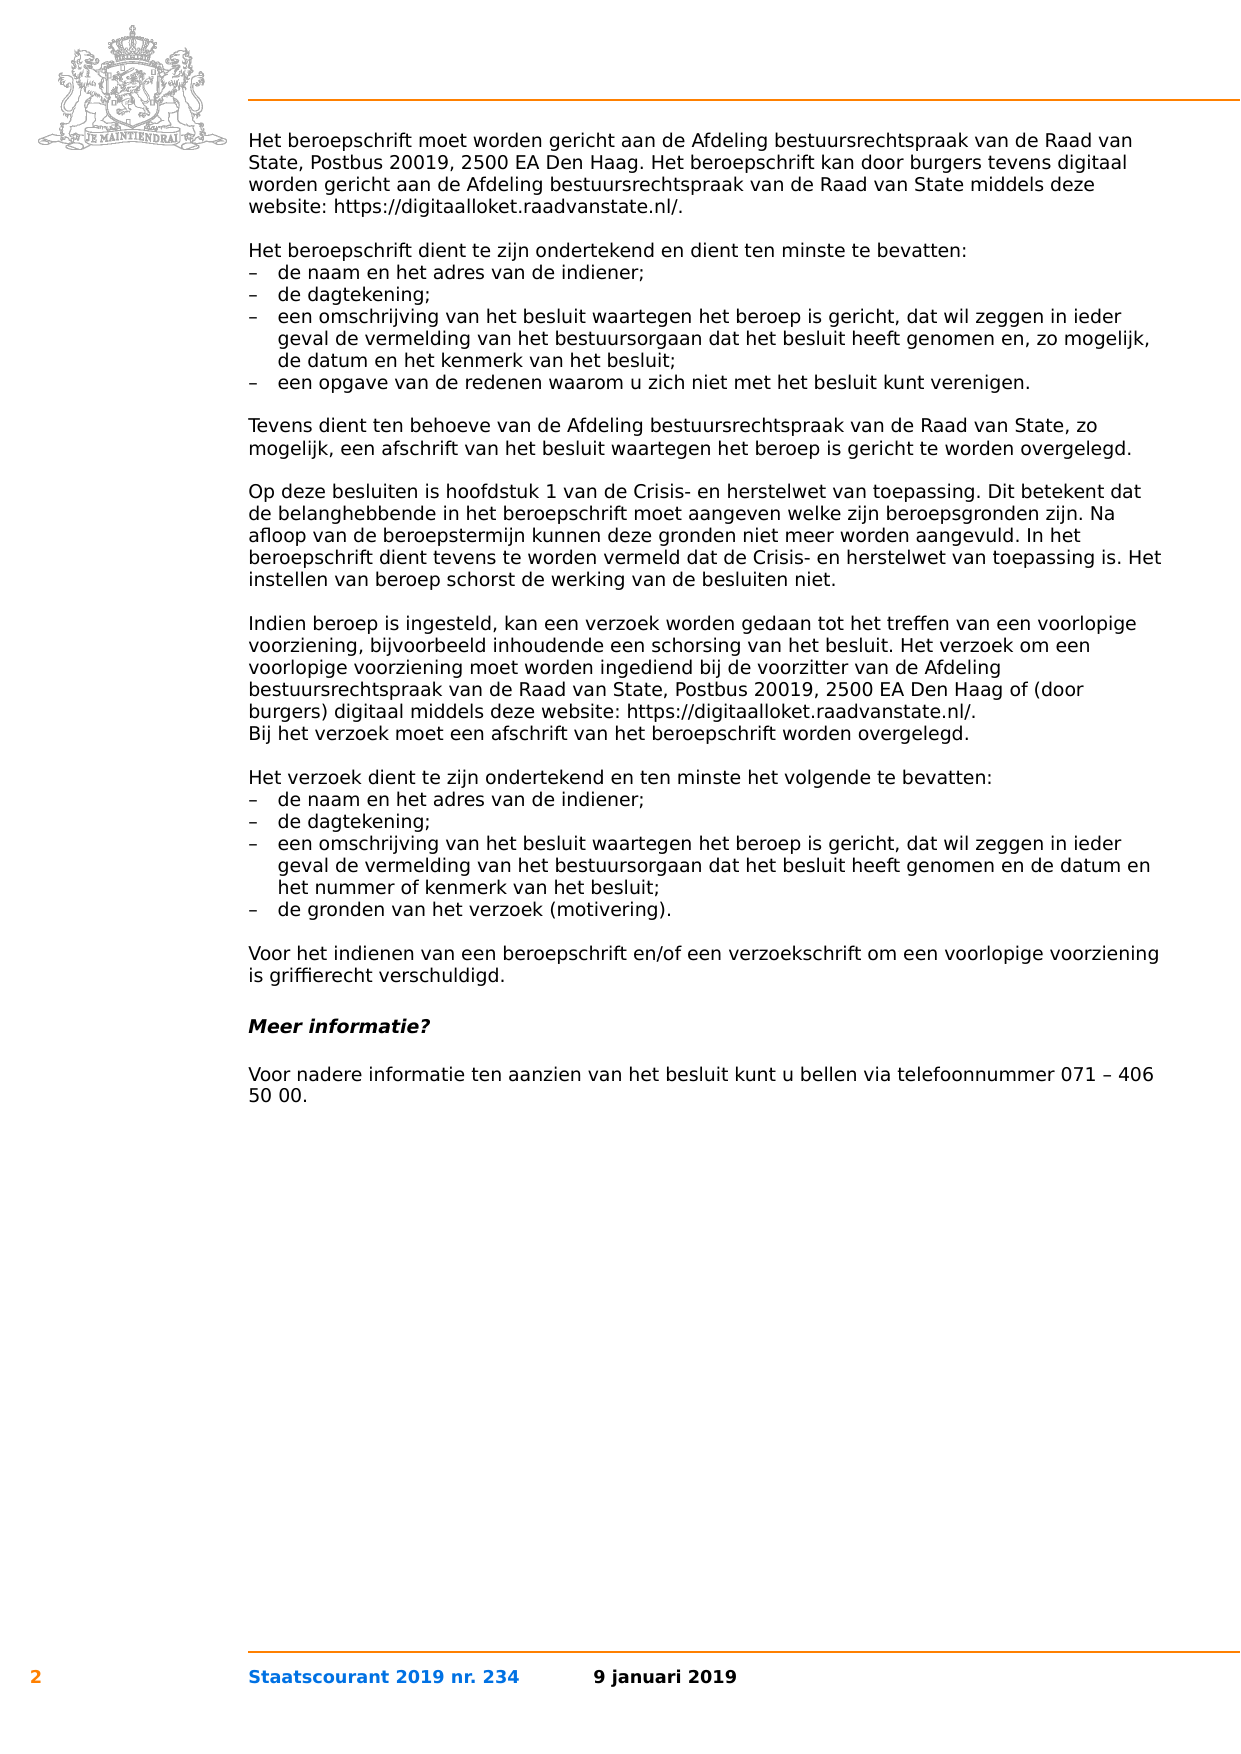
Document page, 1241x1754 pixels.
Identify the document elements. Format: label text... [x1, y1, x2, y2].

text – een opgave van de redenen waarom u zich niet met het besluit kunt verenigen. [248, 372, 1163, 393]
text – een omschrijving van het besluit waartegen het beroep is gericht, dat wil zeggen in ieder geval de vermelding van het bestuursorgaan dat het besluit heeft genomen en de datum en het nummer of kenmerk van het besluit; [248, 833, 1163, 899]
text Het beroepschrift moet worden gericht aan de Afdeling bestuursrechtspraak van de Raad van State, Postbus 20019, 2500 EA Den Haag. Het beroepschrift kan door burgers tevens digitaal worden gericht aan de Afdeling bestuursrechtspraak van de Raad van State middels deze website: https://digitaalloket.raadvanstate.nl/. [248, 130, 1163, 218]
text Het beroepschrift dient te zijn ondertekend en dient ten minste te bevatten: [248, 240, 1163, 262]
text Indien beroep is ingesteld, kan een verzoek worden gedaan tot het treffen van een voorlopige voorziening, bijvoorbeeld inhoudende een schorsing van het besluit. Het verzoek om een voorlopige voorziening moet worden ingediend bij de voorzitter van de Afdeling bestuursrechtspraak van de Raad van State, Postbus 20019, 2500 EA Den Haag of (door burgers) digitaal middels deze website: https://digitaalloket.raadvanstate.nl/. [248, 613, 1163, 723]
text – de dagtekening; [248, 811, 1163, 833]
text Voor nadere informatie ten aanzien van het besluit kunt u bellen via telefoonnummer 071 – 406 50 00. [248, 1063, 1163, 1107]
text Voor het indienen van een beroepschrift en/of een verzoekschrift om een voorlopige voorziening is griffierecht verschuldigd. [248, 942, 1163, 986]
picture [38, 25, 227, 150]
text – de gronden van het verzoek (motivering). [248, 899, 1163, 921]
text Bij het verzoek moet een afschrift van het beroepschrift worden overgelegd. [248, 723, 1163, 745]
text Op deze besluiten is hoofdstuk 1 van de Crisis- en herstelwet van toepassing. Dit betekent dat de belanghebbende in het beroepschrift moet aangeven welke zijn beroepsgronden zijn. Na afloop van de beroepstermijn kunnen deze gronden niet meer worden aangevuld. In het beroepschrift dient tevens te worden vermeld dat de Crisis- en herstelwet van toepassing is. Het instellen van beroep schorst de werking van de besluiten niet. [248, 481, 1163, 591]
subtitle Meer informatie? [248, 1016, 1163, 1038]
text – de naam en het adres van de indiener; [248, 789, 1163, 811]
text – de naam en het adres van de indiener; [248, 262, 1163, 284]
text – de dagtekening; [248, 284, 1163, 306]
text Het verzoek dient te zijn ondertekend en ten minste het volgende te bevatten: [248, 767, 1163, 789]
text Tevens dient ten behoeve van de Afdeling bestuursrechtspraak van de Raad van State, zo mogelijk, een afschrift van het besluit waartegen het beroep is gericht te worden overgelegd. [248, 415, 1163, 459]
text – een omschrijving van het besluit waartegen het beroep is gericht, dat wil zeggen in ieder geval de vermelding van het bestuursorgaan dat het besluit heeft genomen en, zo mogelijk, de datum en het kenmerk van het besluit; [248, 306, 1163, 372]
